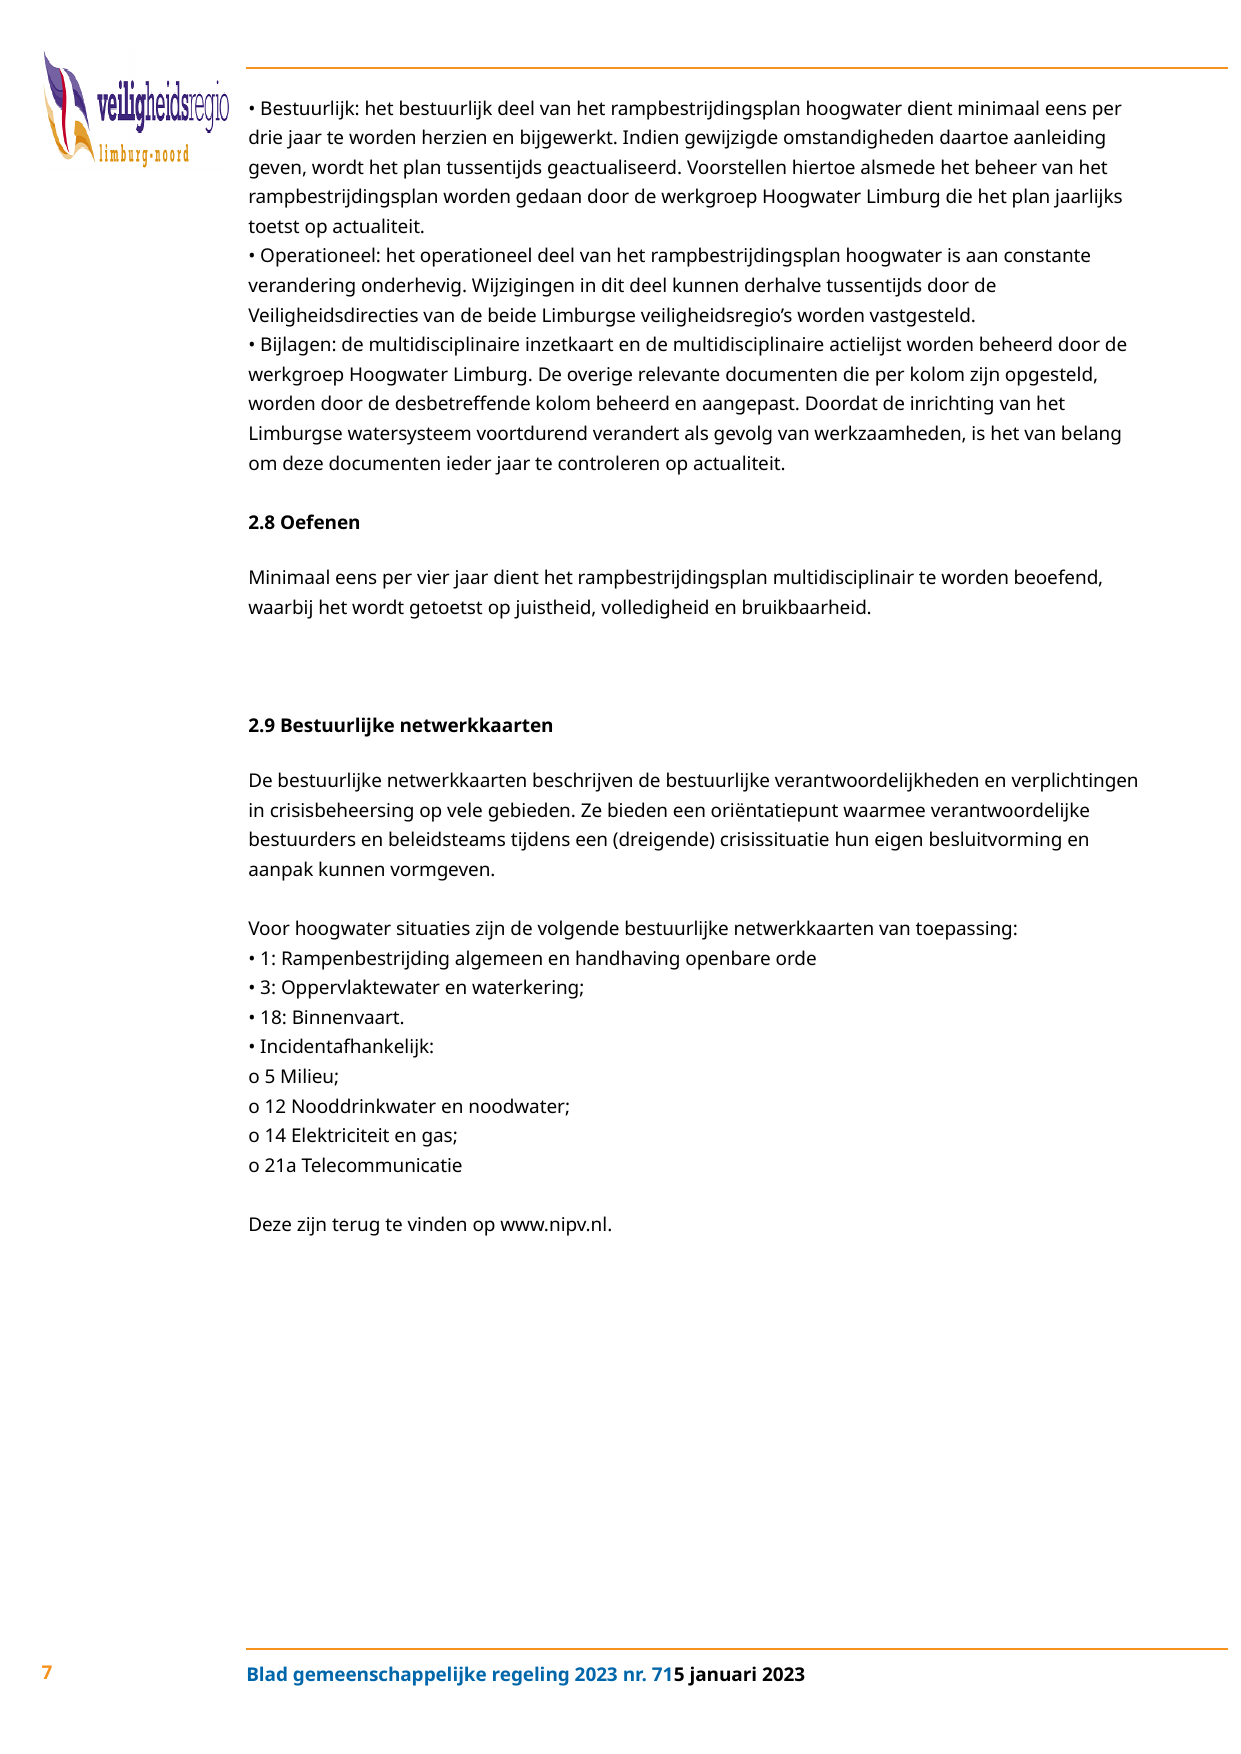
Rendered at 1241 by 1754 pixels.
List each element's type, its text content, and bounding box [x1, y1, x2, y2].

picture [41, 47, 231, 172]
text 2.8 Oefenen [248, 509, 1152, 535]
text • 3: Oppervlaktewater en waterkering; [248, 974, 1152, 1000]
text • 1: Rampenbestrijding algemeen en handhaving openbare orde [248, 945, 1152, 971]
text o 5 Milieu; [248, 1063, 1152, 1089]
text • Incidentafhankelijk: [248, 1034, 1152, 1059]
text Minimaal eens per vier jaar dient het rampbestrijdingsplan multidisciplinair te worden beoefend, waarbij het wordt getoetst op juistheid, volledigheid en bruikbaarheid. [248, 564, 1152, 619]
text 2.9 Bestuurlijke netwerkkaarten [248, 712, 1152, 738]
text Voor hoogwater situaties zijn de volgende bestuurlijke netwerkkaarten van toepassing: [248, 915, 1152, 941]
text • 18: Binnenvaart. [248, 1004, 1152, 1030]
text o 14 Elektriciteit en gas; [248, 1122, 1152, 1148]
text o 12 Nooddrinkwater en noodwater; [248, 1093, 1152, 1119]
text o 21a Telecommunicatie [248, 1152, 1152, 1178]
text De bestuurlijke netwerkkaarten beschrijven de bestuurlijke verantwoordelijkheden en verplichtingen in crisisbeheersing op vele gebieden. Ze bieden een oriëntatiepunt waarmee verantwoordelijke bestuurders en beleidsteams tijdens een (dreigende) crisissituatie hun eigen besluitvorming en aanpak kunnen vormgeven. [248, 767, 1152, 882]
text • Operationeel: het operationeel deel van het rampbestrijdingsplan hoogwater is aan constante verandering onderhevig. Wijzigingen in dit deel kunnen derhalve tussentijds door de Veiligheidsdirecties van de beide Limburgse veiligheidsregio’s worden vastgesteld. [248, 243, 1152, 328]
text • Bijlagen: de multidisciplinaire inzetkaart en de multidisciplinaire actielijst worden beheerd door de werkgroep Hoogwater Limburg. De overige relevante documenten die per kolom zijn opgesteld, worden door de desbetreffende kolom beheerd en aangepast. Doordat de inrichting van het Limburgse watersysteem voortdurend verandert als gevolg van werkzaamheden, is het van belang om deze documenten ieder jaar te controleren op actualiteit. [248, 331, 1152, 476]
text Deze zijn terug te vinden op www.nipv.nl. [248, 1211, 1152, 1237]
text • Bestuurlijk: het bestuurlijk deel van het rampbestrijdingsplan hoogwater dient minimaal eens per drie jaar te worden herzien en bijgewerkt. Indien gewijzigde omstandigheden daartoe aanleiding geven, wordt het plan tussentijds geactualiseerd. Voorstellen hiertoe alsmede het beheer van het rampbestrijdingsplan worden gedaan door de werkgroep Hoogwater Limburg die het plan jaarlijks toetst op actualiteit. [248, 95, 1152, 239]
